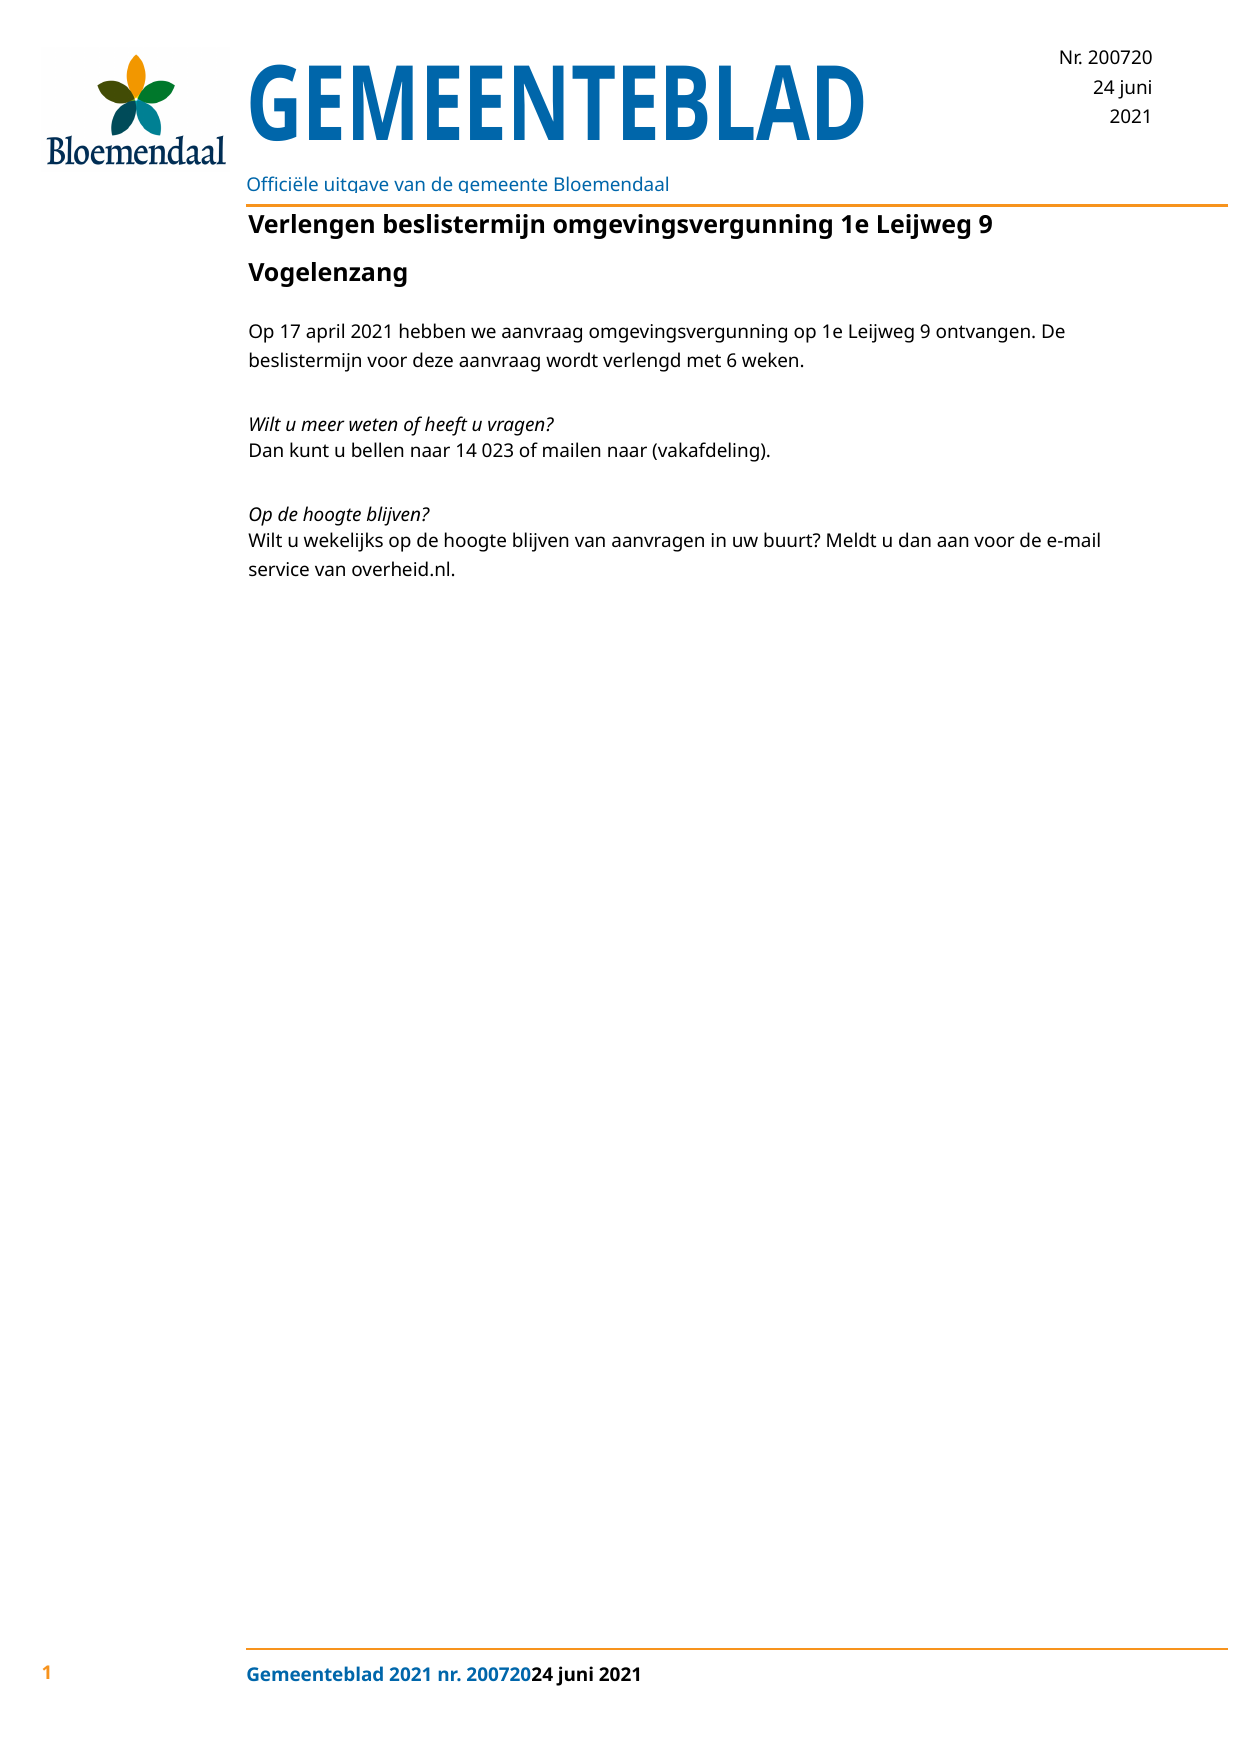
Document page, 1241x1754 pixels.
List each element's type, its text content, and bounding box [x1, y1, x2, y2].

text Dan kunt u bellen naar 14 023 of mailen naar (vakafdeling). [248, 437, 1152, 463]
text Verlengen beslistermijn omgevingsvergunning 1e Leijweg 9 Vogelenzang [248, 207, 1152, 288]
text Op de hoogte blijven? [248, 501, 1152, 527]
text Op 17 april 2021 hebben we aanvraag omgevingsvergunning op 1e Leijweg 9 ontvangen. De beslistermijn voor deze aanvraag wordt verlengd met 6 weken. [248, 318, 1152, 373]
text Wilt u wekelijks op de hoogte blijven van aanvragen in uw buurt? Meldt u dan aan voor de e-mail service van overheid.nl. [248, 527, 1152, 582]
picture [41, 47, 231, 172]
text Wilt u meer weten of heeft u vragen? [248, 411, 1152, 437]
